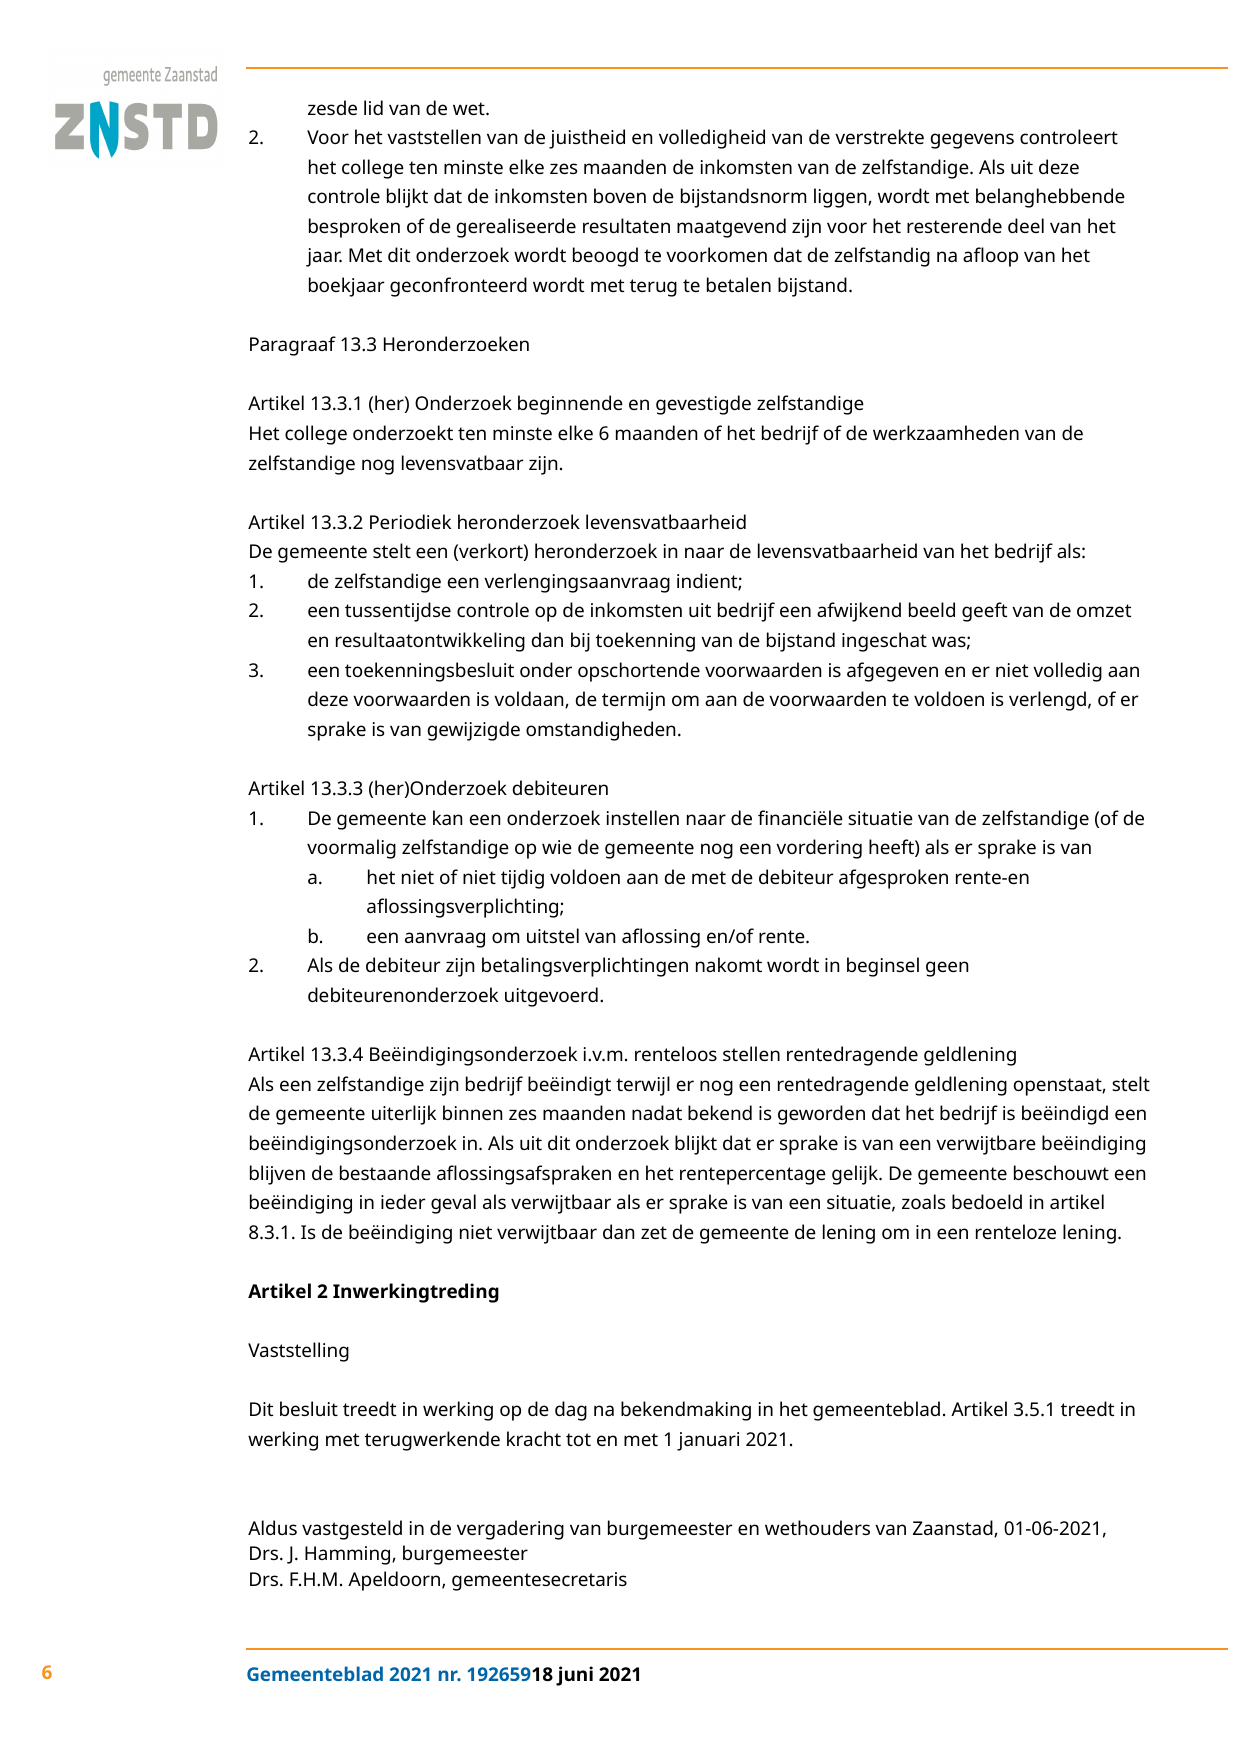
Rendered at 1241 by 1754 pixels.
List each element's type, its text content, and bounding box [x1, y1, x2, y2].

text Artikel 2 Inwerkingtreding [248, 1278, 1152, 1304]
text Drs. F.H.M. Apeldoorn, gemeentesecretaris [248, 1566, 1152, 1592]
text Het college onderzoekt ten minste elke 6 maanden of het bedrijf of de werkzaamheden van de zelfstandige nog levensvatbaar zijn. [248, 420, 1152, 476]
text Artikel 13.3.1 (her) Onderzoek beginnende en gevestigde zelfstandige [248, 391, 1152, 416]
list De gemeente kan een onderzoek instellen naar de financiële situatie van de zelfstandige (of de voormalig zelfstandige op wie de gemeente nog een vordering heeft) als er sprake is van [248, 805, 1152, 860]
text Artikel 13.3.4 Beëindigingsonderzoek i.v.m. renteloos stellen rentedragende geldlening [248, 1041, 1152, 1067]
text Artikel 13.3.2 Periodiek heronderzoek levensvatbaarheid [248, 509, 1152, 535]
text De gemeente stelt een (verkort) heronderzoek in naar de levensvatbaarheid van het bedrijf als: [248, 538, 1152, 564]
text Dit besluit treedt in werking op de dag na bekendmaking in het gemeenteblad. Artikel 3.5.1 treedt in werking met terugwerkende kracht tot en met 1 januari 2021. [248, 1396, 1152, 1452]
text Drs. J. Hamming, burgemeester [248, 1541, 1152, 1566]
picture [41, 47, 231, 172]
list een toekenningsbesluit onder opschortende voorwaarden is afgegeven en er niet volledig aan deze voorwaarden is voldaan, de termijn om aan de voorwaarden te voldoen is verlengd, of er sprake is van gewijzigde omstandigheden. [248, 657, 1152, 742]
text Paragraaf 13.3 Heronderzoeken [248, 331, 1152, 357]
list een tussentijdse controle op de inkomsten uit bedrijf een afwijkend beeld geeft van de omzet en resultaatontwikkeling dan bij toekenning van de bijstand ingeschat was; [248, 598, 1152, 653]
list Voor het vaststellen van de juistheid en volledigheid van de verstrekte gegevens controleert het college ten minste elke zes maanden de inkomsten van de zelfstandige. Als uit deze controle blijkt dat de inkomsten boven de bijstandsnorm liggen, wordt met belanghebbende besproken of de gerealiseerde resultaten maatgevend zijn voor het resterende deel van het jaar. Met dit onderzoek wordt beoogd te voorkomen dat de zelfstandig na afloop van het boekjaar geconfronteerd wordt met terug te betalen bijstand. [248, 124, 1152, 298]
text Als een zelfstandige zijn bedrijf beëindigt terwijl er nog een rentedragende geldlening openstaat, stelt de gemeente uiterlijk binnen zes maanden nadat bekend is geworden dat het bedrijf is beëindigd een beëindigingsonderzoek in. Als uit dit onderzoek blijkt dat er sprake is van een verwijtbare beëindiging blijven de bestaande aflossingsafspraken en het rentepercentage gelijk. De gemeente beschouwt een beëindiging in ieder geval als verwijtbaar als er sprake is van een situatie, zoals bedoeld in artikel 8.3.1. Is de beëindiging niet verwijtbaar dan zet de gemeente de lening om in een renteloze lening. [248, 1071, 1152, 1245]
text Vaststelling [248, 1337, 1152, 1363]
list zesde lid van de wet. [248, 95, 1152, 121]
text Aldus vastgesteld in de vergadering van burgemeester en wethouders van Zaanstad, 01-06-2021, [248, 1515, 1152, 1541]
list Als de debiteur zijn betalingsverplichtingen nakomt wordt in beginsel geen debiteurenonderzoek uitgevoerd. [248, 953, 1152, 1008]
text Artikel 13.3.3 (her)Onderzoek debiteuren [248, 775, 1152, 801]
list een aanvraag om uitstel van aflossing en/of rente. [307, 923, 1152, 949]
list het niet of niet tijdig voldoen aan de met de debiteur afgesproken rente-en aflossingsverplichting; [307, 864, 1152, 919]
list de zelfstandige een verlengingsaanvraag indient; [248, 568, 1152, 594]
